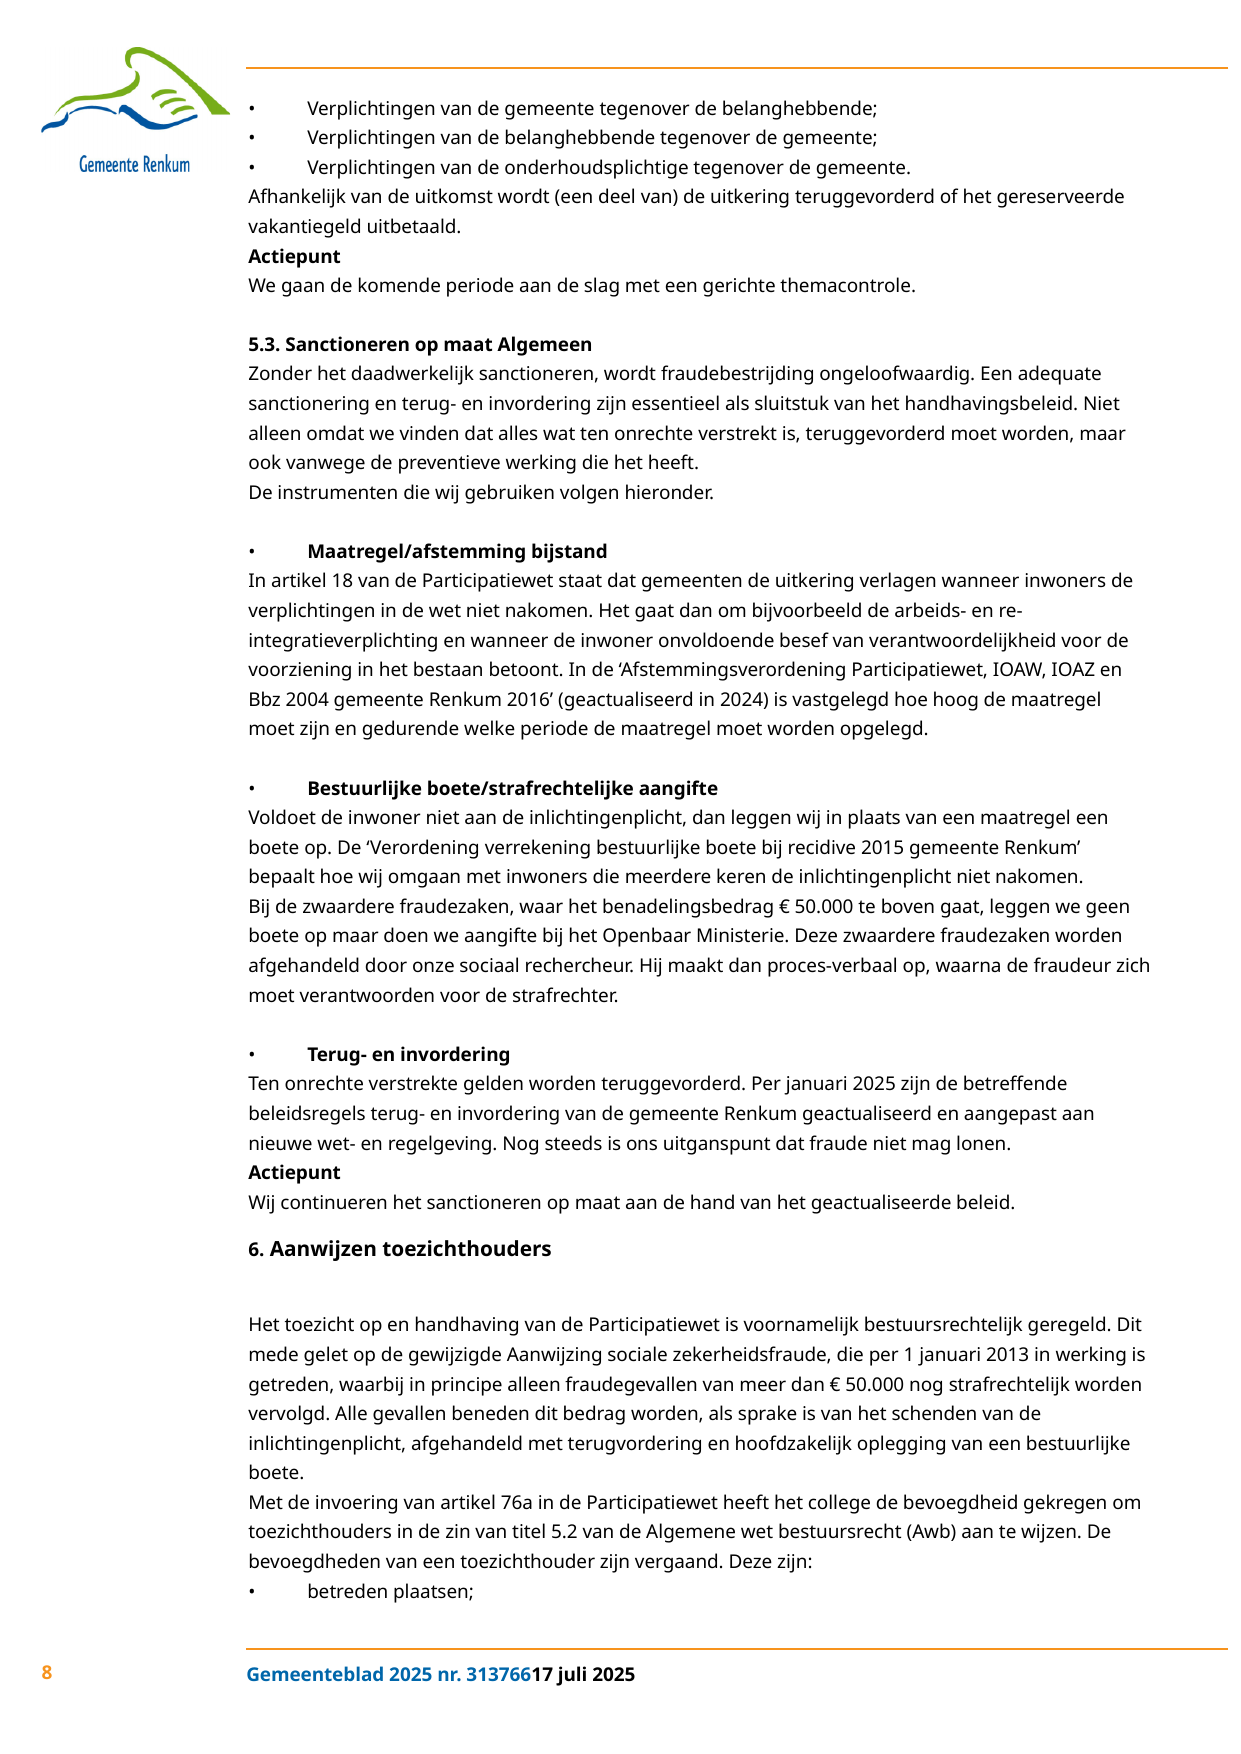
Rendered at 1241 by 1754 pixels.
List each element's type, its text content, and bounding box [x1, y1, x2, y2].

table_header Actiepunt We gaan de komende periode aan de slag met een gerichte themacontrole. [248, 243, 1152, 298]
text Met de invoering van artikel 76a in de Participatiewet heeft het college de bevoegdheid gekregen om toezichthouders in de zin van titel 5.2 van de Algemene wet bestuursrecht (Awb) aan te wijzen. De bevoegdheden van een toezichthouder zijn vergaand. Deze zijn: [248, 1489, 1152, 1574]
list Verplichtingen van de belanghebbende tegenover de gemeente; [248, 124, 1152, 150]
text Het toezicht op en handhaving van de Participatiewet is voornamelijk bestuursrechtelijk geregeld. Dit mede gelet op de gewijzigde Aanwijzing sociale zekerheidsfraude, die per 1 januari 2013 in werking is getreden, waarbij in principe alleen fraudegevallen van meer dan € 50.000 nog strafrechtelijk worden vervolgd. Alle gevallen beneden dit bedrag worden, als sprake is van het schenden van de inlichtingenplicht, afgehandeld met terugvordering en hoofdzakelijk oplegging van een bestuurlijke boete. [248, 1312, 1152, 1485]
text De instrumenten die wij gebruiken volgen hieronder. [248, 479, 1152, 504]
list Terug- en invordering [248, 1041, 1152, 1067]
list Maatregel/afstemming bijstand [248, 538, 1152, 564]
list betreden plaatsen; [248, 1578, 1152, 1604]
table_header Actiepunt Wij continueren het sanctioneren op maat aan de hand van het geactualiseerde beleid. [248, 1159, 1152, 1215]
text 6. Aanwijzen toezichthouders [248, 1234, 1152, 1262]
text Afhankelijk van de uitkomst wordt (een deel van) de uitkering teruggevorderd of het gereserveerde vakantiegeld uitbetaald. [248, 183, 1152, 239]
text Bij de zwaardere fraudezaken, waar het benadelingsbedrag € 50.000 te boven gaat, leggen we geen boete op maar doen we aangifte bij het Openbaar Ministerie. Deze zwaardere fraudezaken worden afgehandeld door onze sociaal rechercheur. Hij maakt dan proces-verbaal op, waarna de fraudeur zich moet verantwoorden voor de strafrechter. [248, 893, 1152, 1007]
text In artikel 18 van de Participatiewet staat dat gemeenten de uitkering verlagen wanneer inwoners de verplichtingen in de wet niet nakomen. Het gaat dan om bijvoorbeeld de arbeids- en re- integratieverplichting en wanneer de inwoner onvoldoende besef van verantwoordelijkheid voor de voorziening in het bestaan betoont. In de ‘Afstemmingsverordening Participatiewet, IOAW, IOAZ en Bbz 2004 gemeente Renkum 2016’ (geactualiseerd in 2024) is vastgelegd hoe hoog de maatregel moet zijn en gedurende welke periode de maatregel moet worden opgelegd. [248, 568, 1152, 741]
list Verplichtingen van de onderhoudsplichtige tegenover de gemeente. [248, 154, 1152, 180]
list Bestuurlijke boete/strafrechtelijke aangifte [248, 775, 1152, 800]
text Zonder het daadwerkelijk sanctioneren, wordt fraudebestrijding ongeloofwaardig. Een adequate sanctionering en terug- en invordering zijn essentieel als sluitstuk van het handhavingsbeleid. Niet alleen omdat we vinden dat alles wat ten onrechte verstrekt is, teruggevorderd moet worden, maar ook vanwege de preventieve werking die het heeft. [248, 361, 1152, 475]
text Ten onrechte verstrekte gelden worden teruggevorderd. Per januari 2025 zijn de betreffende beleidsregels terug- en invordering van de gemeente Renkum geactualiseerd en aangepast aan nieuwe wet- en regelgeving. Nog steeds is ons uitganspunt dat fraude niet mag lonen. [248, 1071, 1152, 1155]
text Voldoet de inwoner niet aan de inlichtingenplicht, dan leggen wij in plaats van een maatregel een boete op. De ‘Verordening verrekening bestuurlijke boete bij recidive 2015 gemeente Renkum’ bepaalt hoe wij omgaan met inwoners die meerdere keren de inlichtingenplicht niet nakomen. [248, 804, 1152, 889]
list Verplichtingen van de gemeente tegenover de belanghebbende; [248, 95, 1152, 121]
text 5.3. Sanctioneren op maat Algemeen [248, 331, 1152, 357]
picture [41, 47, 231, 172]
